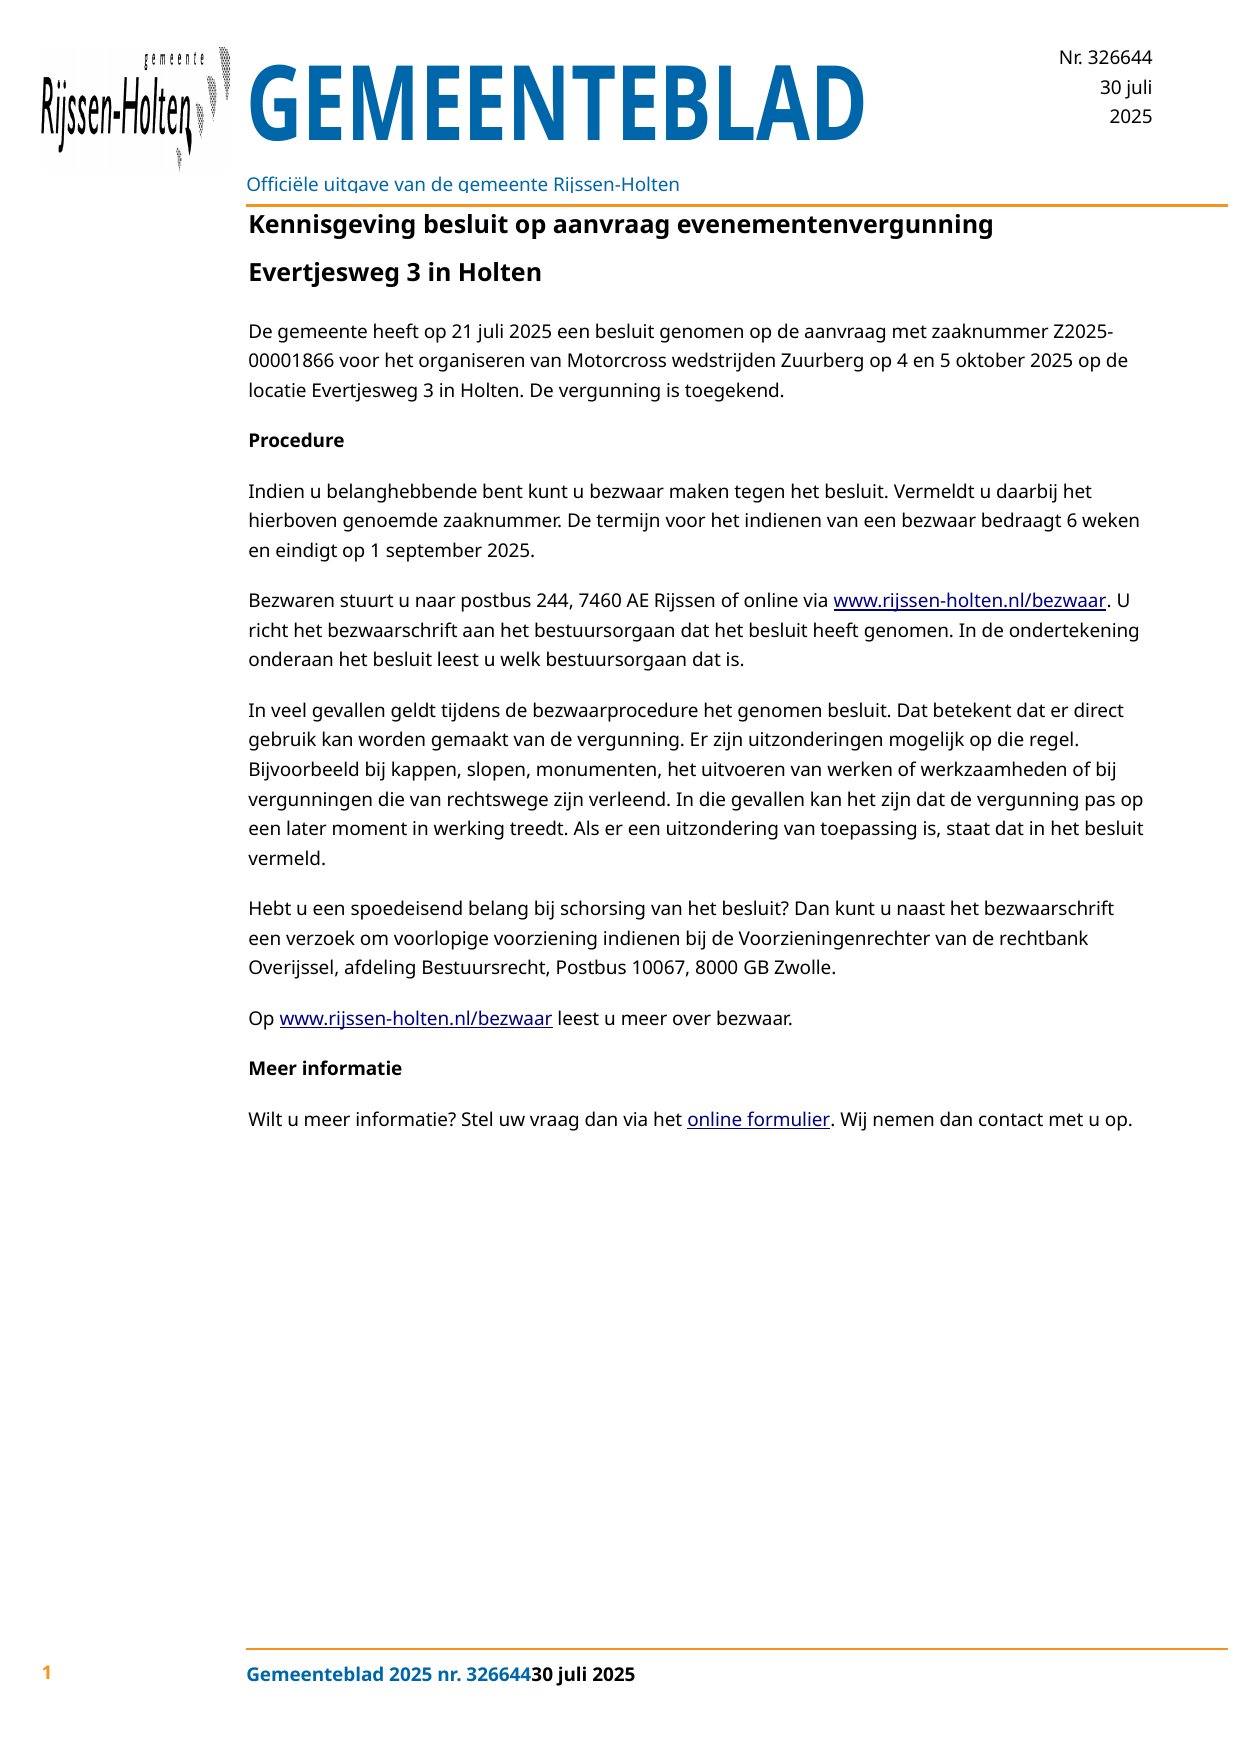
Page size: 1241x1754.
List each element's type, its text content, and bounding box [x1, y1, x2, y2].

picture [41, 47, 231, 172]
text Kennisgeving besluit op aanvraag evenementenvergunning Evertjesweg 3 in Holten [248, 207, 1152, 288]
text De gemeente heeft op 21 juli 2025 een besluit genomen op de aanvraag met zaaknummer Z2025-00001866 voor het organiseren van Motorcross wedstrijden Zuurberg op 4 en 5 oktober 2025 op de locatie Evertjesweg 3 in Holten. De vergunning is toegekend. [248, 318, 1152, 403]
text Indien u belanghebbende bent kunt u bezwaar maken tegen het besluit. Vermeldt u daarbij het hierboven genoemde zaaknummer. De termijn voor het indienen van een bezwaar bedraagt 6 weken en eindigt op 1 september 2025. [248, 478, 1152, 563]
text Op www.rijssen-holten.nl/bezwaar leest u meer over bezwaar. [248, 1005, 1152, 1031]
text Hebt u een spoedeisend belang bij schorsing van het besluit? Dan kunt u naast het bezwaarschrift een verzoek om voorlopige voorziening indienen bij de Voorzieningenrechter van de rechtbank Overijssel, afdeling Bestuursrecht, Postbus 10067, 8000 GB Zwolle. [248, 895, 1152, 980]
text Bezwaren stuurt u naar postbus 244, 7460 AE Rijssen of online via www.rijssen-holten.nl/bezwaar. U richt het bezwaarschrift aan het bestuursorgaan dat het besluit heeft genomen. In de ondertekening onderaan het besluit leest u welk bestuursorgaan dat is. [248, 587, 1152, 672]
text Meer informatie [248, 1055, 1152, 1081]
text Procedure [248, 427, 1152, 453]
text In veel gevallen geldt tijdens de bezwaarprocedure het genomen besluit. Dat betekent dat er direct gebruik kan worden gemaakt van de vergunning. Er zijn uitzonderingen mogelijk op die regel. Bijvoorbeeld bij kappen, slopen, monumenten, het uitvoeren van werken of werkzaamheden of bij vergunningen die van rechtswege zijn verleend. In die gevallen kan het zijn dat de vergunning pas op een later moment in werking treedt. Als er een uitzondering van toepassing is, staat dat in het besluit vermeld. [248, 697, 1152, 871]
text Wilt u meer informatie? Stel uw vraag dan via het online formulier. Wij nemen dan contact met u op. [248, 1106, 1152, 1132]
